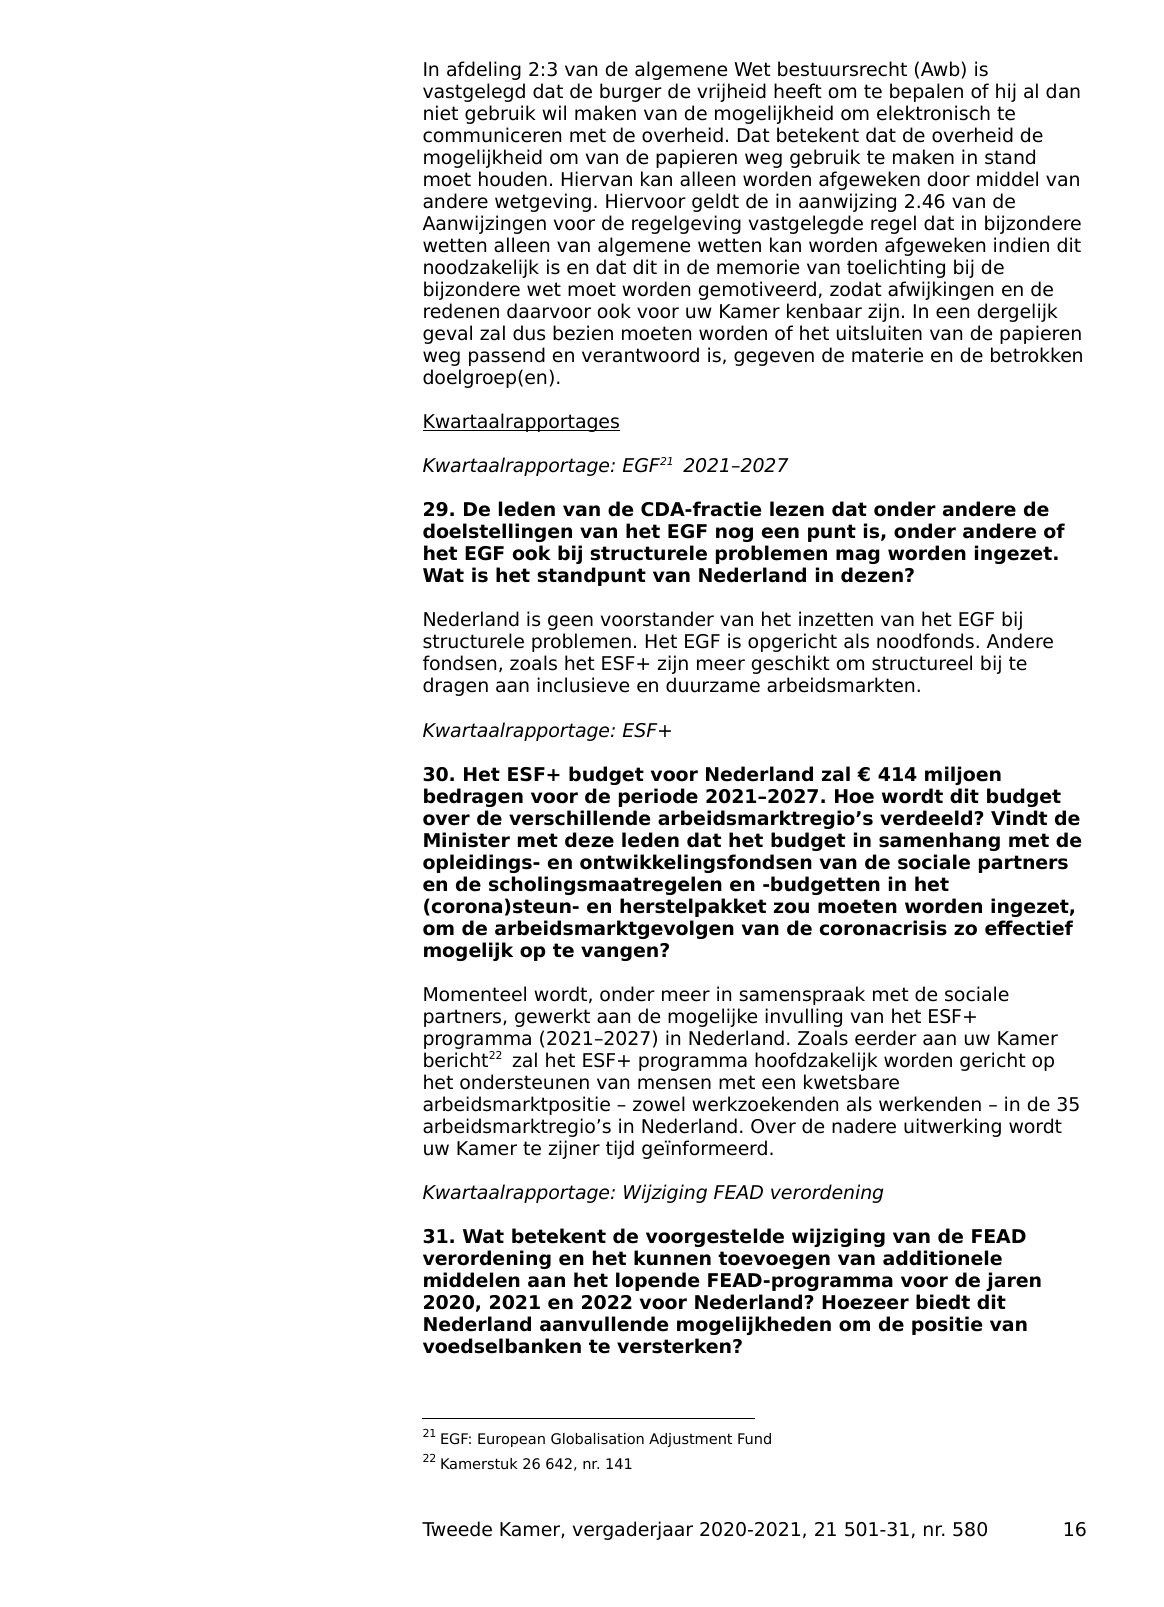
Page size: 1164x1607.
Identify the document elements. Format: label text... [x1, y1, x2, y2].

text 30. Het ESF+ budget voor Nederland zal € 414 miljoen bedragen voor de periode 2021–2027. Hoe wordt dit budget over de verschillende arbeidsmarktregio’s verdeeld? Vindt de Minister met deze leden dat het budget in samenhang met de opleidings- en ontwikkelingsfondsen van de sociale partners en de scholingsmaatregelen en -budgetten in het (corona)steun- en herstelpakket zou moeten worden ingezet, om de arbeidsmarktgevolgen van de coronacrisis zo effectief mogelijk op te vangen? [422, 764, 1087, 961]
subtitle Kwartaalrapportages [422, 411, 1087, 433]
text EGF: European Globalisation Adjustment Fund [422, 1427, 1087, 1449]
text 29. De leden van de CDA-fractie lezen dat onder andere de doelstellingen van het EGF nog een punt is, onder andere of het EGF ook bij structurele problemen mag worden ingezet. Wat is het standpunt van Nederland in dezen? [422, 499, 1087, 587]
text Kamerstuk 26 642, nr. 141 [422, 1452, 1087, 1474]
text In afdeling 2:3 van de algemene Wet bestuursrecht (Awb) is vastgelegd dat de burger de vrijheid heeft om te bepalen of hij al dan niet gebruik wil maken van de mogelijkheid om elektronisch te communiceren met de overheid. Dat betekent dat de overheid de mogelijkheid om van de papieren weg gebruik te maken in stand moet houden. Hiervan kan alleen worden afgeweken door middel van andere wetgeving. Hiervoor geldt de in aanwijzing 2.46 van de Aanwijzingen voor de regelgeving vastgelegde regel dat in bijzondere wetten alleen van algemene wetten kan worden afgeweken indien dit noodzakelijk is en dat dit in de memorie van toelichting bij de bijzondere wet moet worden gemotiveerd, zodat afwijkingen en de redenen daarvoor ook voor uw Kamer kenbaar zijn. In een dergelijk geval zal dus bezien moeten worden of het uitsluiten van de papieren weg passend en verantwoord is, gegeven de materie en de betrokken doelgroep(en). [422, 59, 1087, 389]
text 31. Wat betekent de voorgestelde wijziging van de FEAD verordening en het kunnen toevoegen van additionele middelen aan het lopende FEAD-programma voor de jaren 2020, 2021 en 2022 voor Nederland? Hoezeer biedt dit Nederland aanvullende mogelijkheden om de positie van voedselbanken te versterken? [422, 1226, 1087, 1358]
subtitle Kwartaalrapportage: EGF 2021–2027 [422, 455, 1087, 477]
text Nederland is geen voorstander van het inzetten van het EGF bij structurele problemen. Het EGF is opgericht als noodfonds. Andere fondsen, zoals het ESF+ zijn meer geschikt om structureel bij te dragen aan inclusieve en duurzame arbeidsmarkten. [422, 609, 1087, 697]
text Momenteel wordt, onder meer in samenspraak met de sociale partners, gewerkt aan de mogelijke invulling van het ESF+ programma (2021–2027) in Nederland. Zoals eerder aan uw Kamer bericht zal het ESF+ programma hoofdzakelijk worden gericht op het ondersteunen van mensen met een kwetsbare arbeidsmarktpositie – zowel werkzoekenden als werkenden – in de 35 arbeidsmarktregio’s in Nederland. Over de nadere uitwerking wordt uw Kamer te zijner tijd geïnformeerd. [422, 984, 1087, 1159]
subtitle Kwartaalrapportage: Wijziging FEAD verordening [422, 1182, 1087, 1204]
subtitle Kwartaalrapportage: ESF+ [422, 719, 1087, 741]
